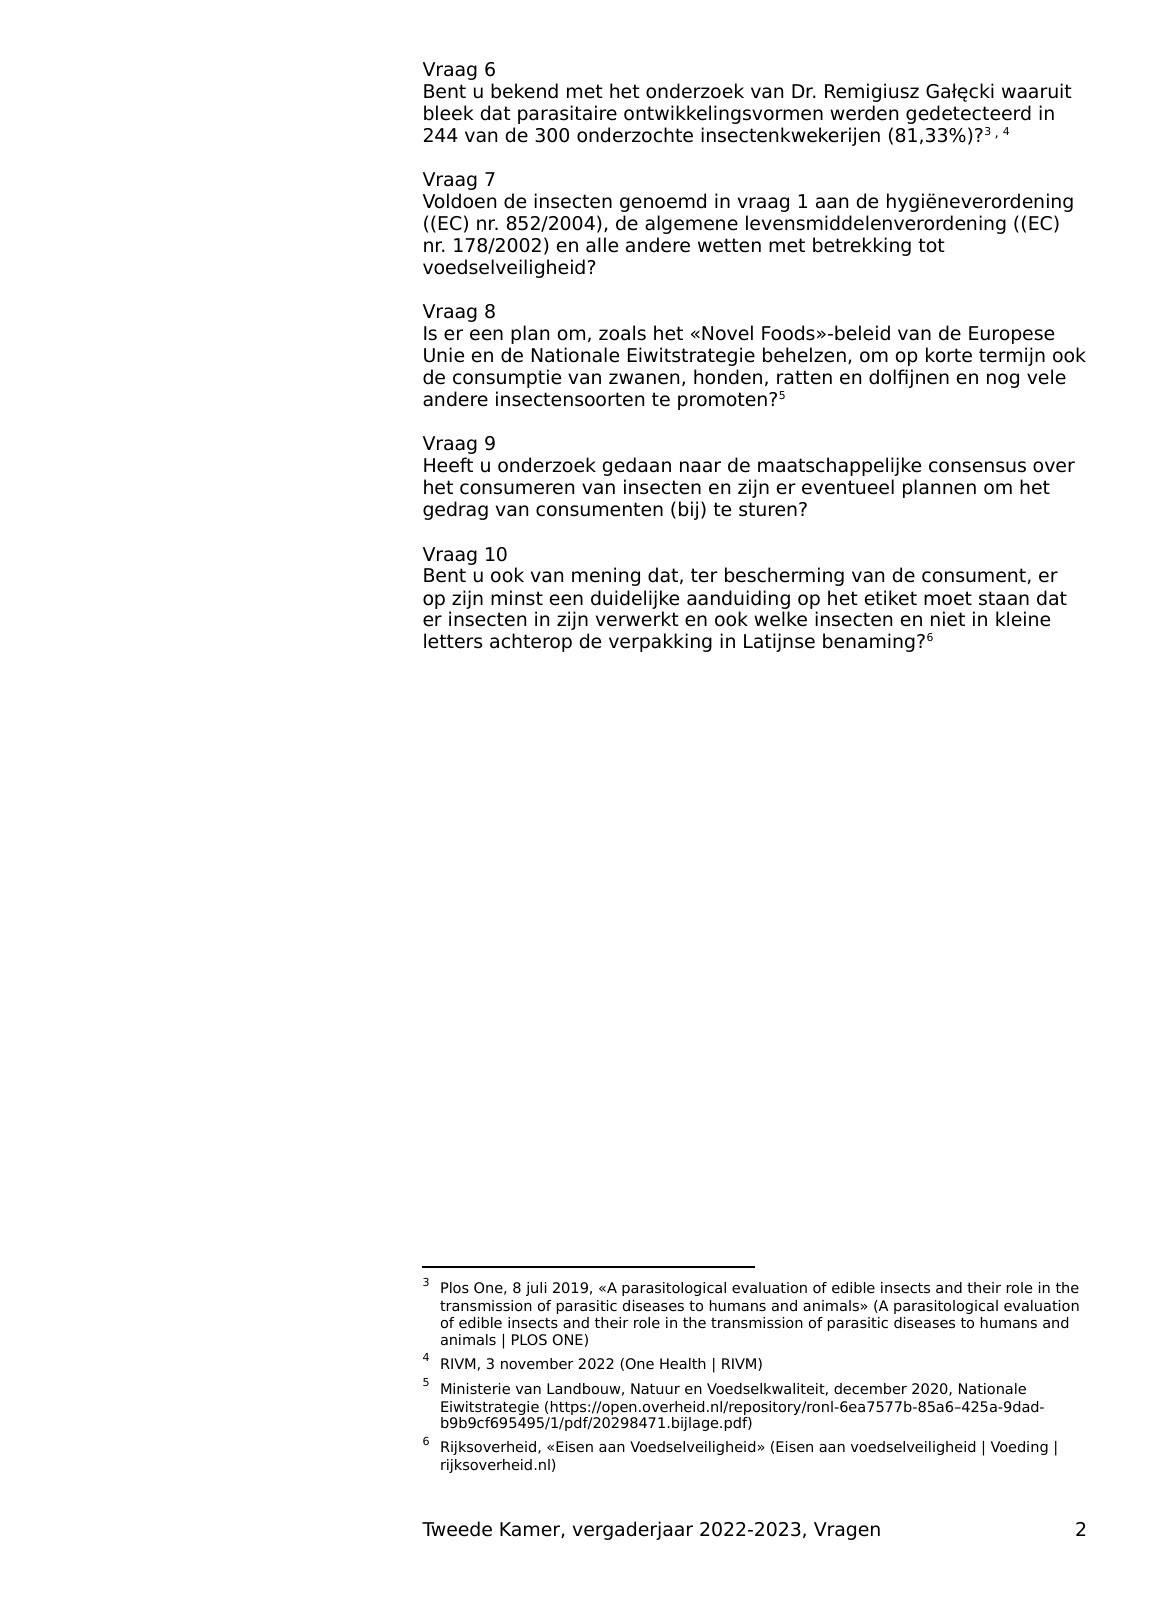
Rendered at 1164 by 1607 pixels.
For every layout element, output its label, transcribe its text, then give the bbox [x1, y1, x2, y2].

text Voldoen de insecten genoemd in vraag 1 aan de hygiëneverordening ((EC) nr. 852/2004), de algemene levensmiddelenverordening ((EC) nr. 178/2002) en alle andere wetten met betrekking tot voedselveiligheid? [422, 191, 1087, 279]
text RIVM, 3 november 2022 (One Health | RIVM) [422, 1352, 1087, 1374]
text Vraag 10 [422, 543, 1087, 565]
text Rijksoverheid, «Eisen aan Voedselveiligheid» (Eisen aan voedselveiligheid | Voeding | rijksoverheid.nl) [422, 1435, 1087, 1474]
text Ministerie van Landbouw, Natuur en Voedselkwaliteit, december 2020, Nationale Eiwitstrategie (https://open.overheid.nl/repository/ronl-6ea7577b-85a6–425a-9dad-b9b9cf695495/1/pdf/20298471.bijlage.pdf) [422, 1377, 1087, 1432]
text Heeft u onderzoek gedaan naar de maatschappelijke consensus over het consumeren van insecten en zijn er eventueel plannen om het gedrag van consumenten (bij) te sturen? [422, 455, 1087, 521]
text Vraag 6 [422, 59, 1087, 81]
text Vraag 7 [422, 169, 1087, 191]
text Bent u bekend met het onderzoek van Dr. Remigiusz Gałęcki waaruit bleek dat parasitaire ontwikkelingsvormen werden gedetecteerd in 244 van de 300 onderzochte insectenkwekerijen (81,33%)?, [422, 81, 1087, 147]
text Bent u ook van mening dat, ter bescherming van de consument, er op zijn minst een duidelijke aanduiding op het etiket moet staan dat er insecten in zijn verwerkt en ook welke insecten en niet in kleine letters achterop de verpakking in Latijnse benaming? [422, 565, 1087, 653]
text Vraag 8 [422, 301, 1087, 323]
text Is er een plan om, zoals het «Novel Foods»-beleid van de Europese Unie en de Nationale Eiwitstrategie behelzen, om op korte termijn ook de consumptie van zwanen, honden, ratten en dolfijnen en nog vele andere insectensoorten te promoten? [422, 323, 1087, 411]
text Vraag 9 [422, 433, 1087, 455]
text Plos One, 8 juli 2019, «A parasitological evaluation of edible insects and their role in the transmission of parasitic diseases to humans and animals» (A parasitological evaluation of edible insects and their role in the transmission of parasitic diseases to humans and animals | PLOS ONE) [422, 1276, 1087, 1349]
